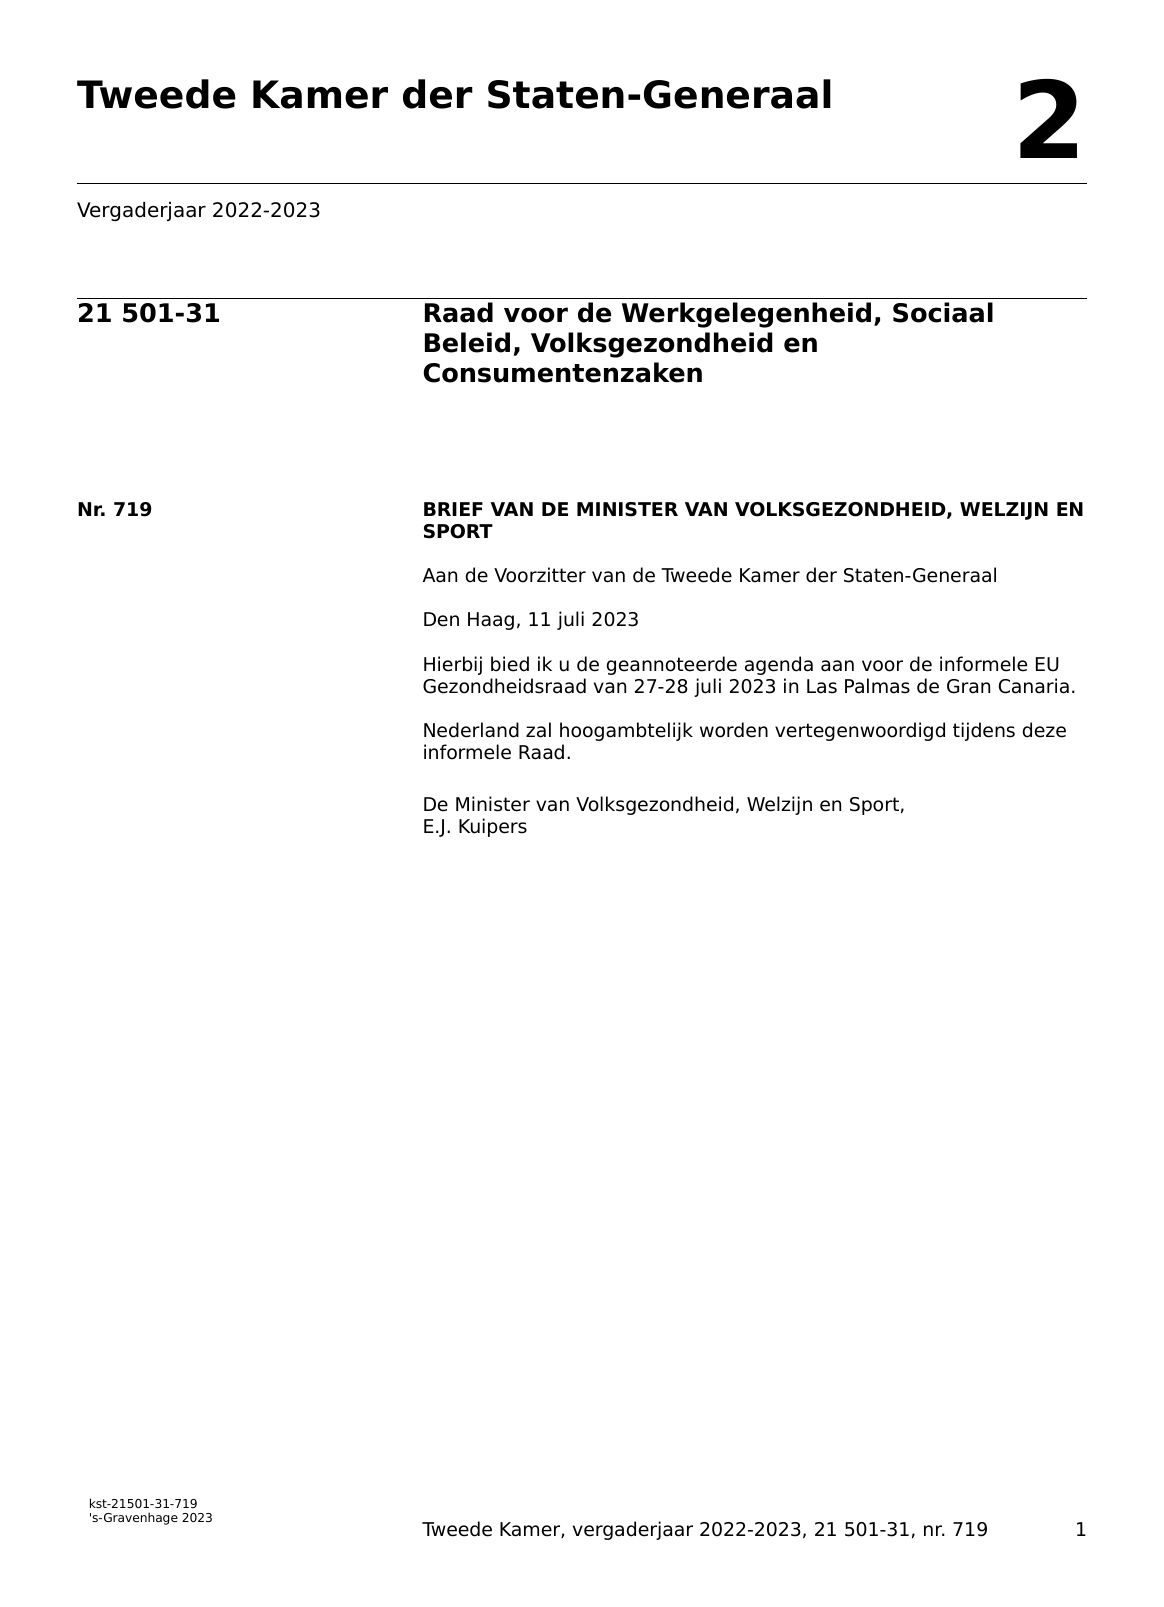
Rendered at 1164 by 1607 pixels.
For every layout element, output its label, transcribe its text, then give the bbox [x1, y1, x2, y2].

text De Minister van Volksgezondheid, Welzijn en Sport, E.J. Kuipers [422, 794, 1087, 838]
text 's-Gravenhage 2023 [88, 1511, 323, 1525]
text Hierbij bied ik u de geannoteerde agenda aan voor de informele EU Gezondheidsraad van 27-28 juli 2023 in Las Palmas de Gran Canaria. [422, 653, 1087, 697]
table_header 2 [886, 59, 1087, 183]
table_header Tweede Kamer der Staten-Generaal [77, 59, 886, 183]
subtitle Nr. 719 BRIEF VAN DE MINISTER VAN VOLKSGEZONDHEID, WELZIJN EN SPORT [77, 499, 1087, 543]
table_cell Vergaderjaar 2022-2023 [77, 184, 1087, 298]
subtitle 21 501-31 Raad voor de Werkgelegenheid, Sociaal Beleid, Volksgezondheid en Consumentenzaken [77, 299, 1087, 388]
text Nederland zal hoogambtelijk worden vertegenwoordigd tijdens deze informele Raad. [422, 720, 1087, 764]
text kst-21501-31-719 [88, 1497, 323, 1511]
text Aan de Voorzitter van de Tweede Kamer der Staten-Generaal [422, 565, 1087, 587]
text Den Haag, 11 juli 2023 [422, 609, 1087, 631]
